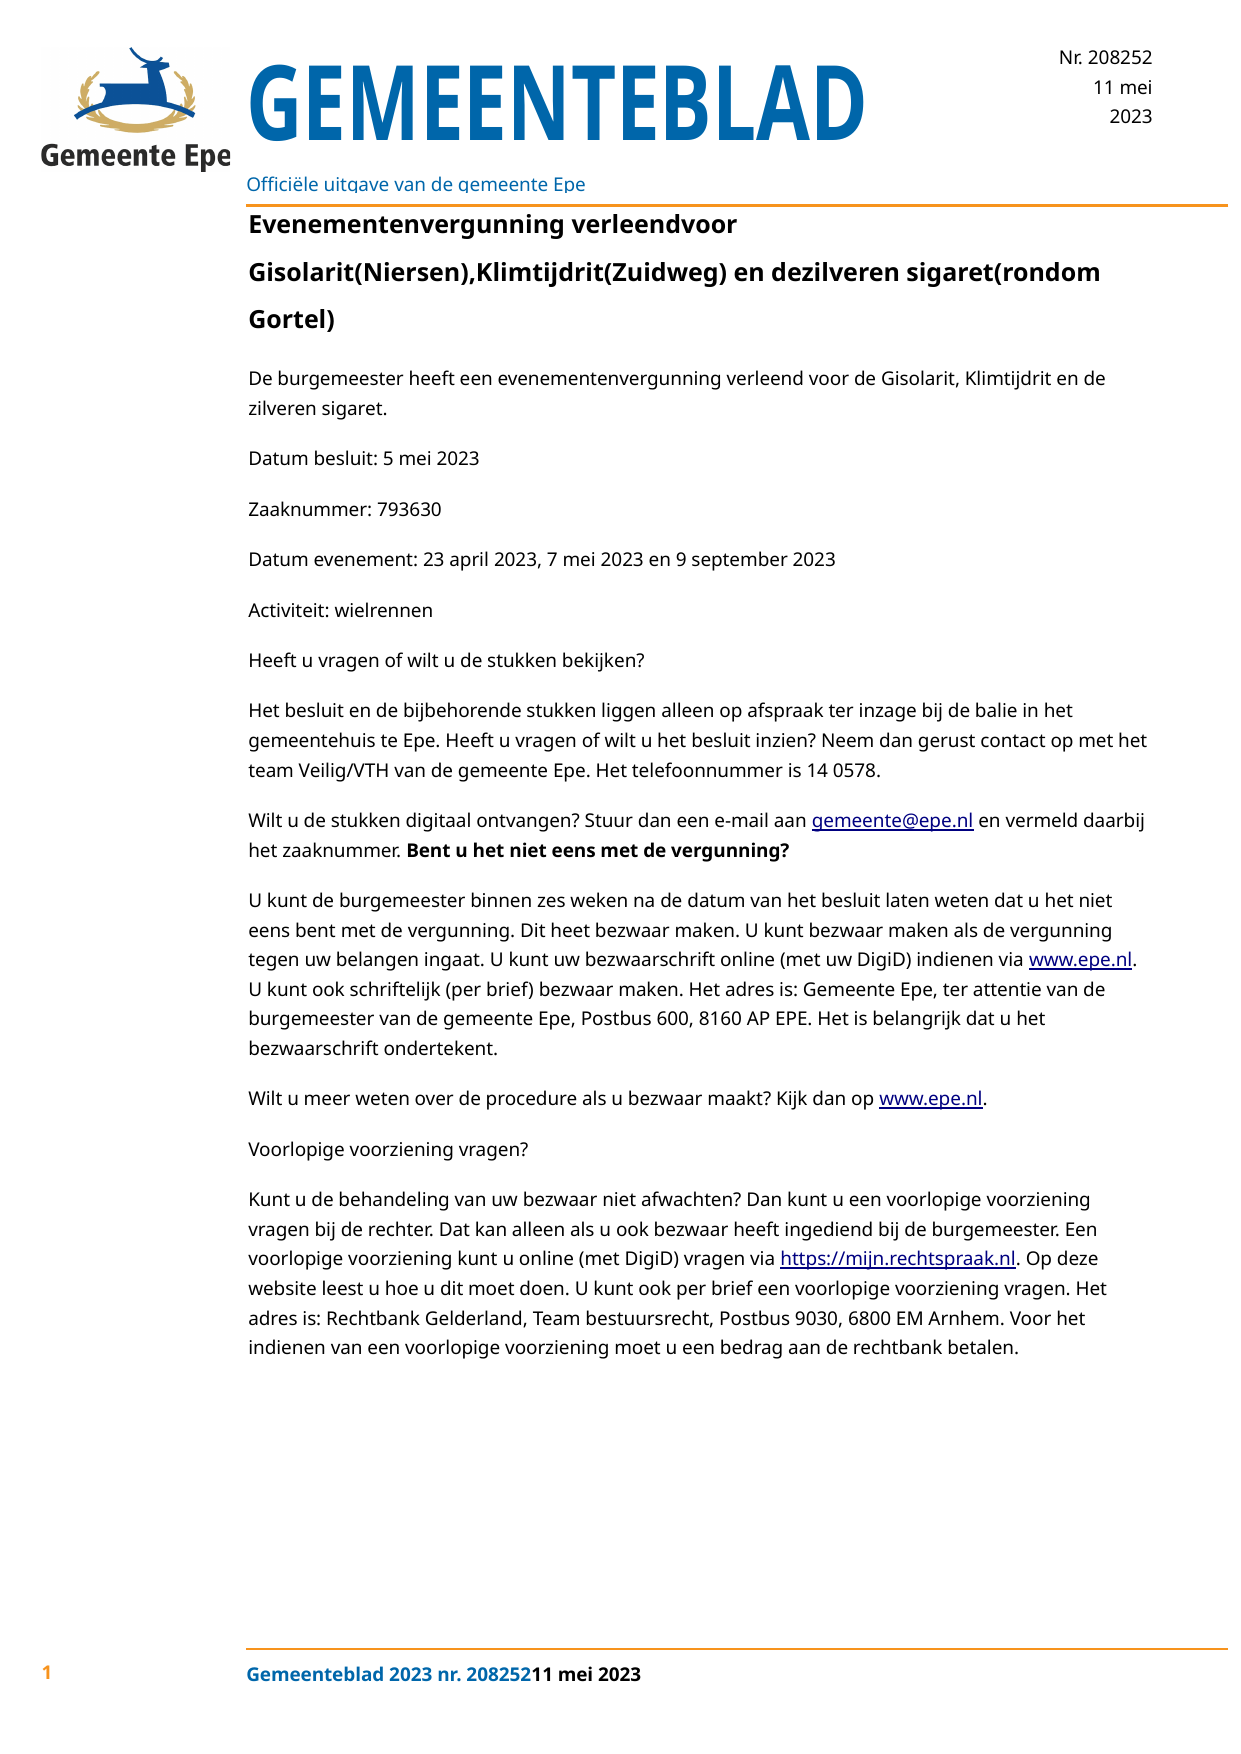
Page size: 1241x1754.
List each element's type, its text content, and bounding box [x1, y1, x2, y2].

text Zaaknummer: 793630 [248, 496, 1152, 522]
text Het besluit en de bijbehorende stukken liggen alleen op afspraak ter inzage bij de balie in het gemeentehuis te Epe. Heeft u vragen of wilt u het besluit inzien? Neem dan gerust contact op met het team Veilig/VTH van de gemeente Epe. Het telefoonnummer is 14 0578. [248, 698, 1152, 782]
text Kunt u de behandeling van uw bezwaar niet afwachten? Dan kunt u een voorlopige voorziening vragen bij de rechter. Dat kan alleen als u ook bezwaar heeft ingediend bij de burgemeester. Een voorlopige voorziening kunt u online (met DigiD) vragen via https://mijn.rechtspraak.nl. Op deze website leest u hoe u dit moet doen. U kunt ook per brief een voorlopige voorziening vragen. Het adres is: Rechtbank Gelderland, Team bestuursrecht, Postbus 9030, 6800 EM Arnhem. Voor het indienen van een voorlopige voorziening moet u een bedrag aan de rechtbank betalen. [248, 1186, 1152, 1360]
text Datum evenement: 23 april 2023, 7 mei 2023 en 9 september 2023 [248, 546, 1152, 572]
text Voorlopige voorziening vragen? [248, 1136, 1152, 1162]
text De burgemeester heeft een evenementenvergunning verleend voor de Gisolarit, Klimtijdrit en de zilveren sigaret. [248, 366, 1152, 421]
picture [41, 47, 231, 172]
text Wilt u de stukken digitaal ontvangen? Stuur dan een e-mail aan gemeente@epe.nl en vermeld daarbij het zaaknummer. Bent u het niet eens met de vergunning? [248, 807, 1152, 862]
text Evenementenvergunning verleendvoor Gisolarit(Niersen),Klimtijdrit(Zuidweg) en dezilveren sigaret(rondom Gortel) [248, 207, 1152, 336]
text Wilt u meer weten over de procedure als u bezwaar maakt? Kijk dan op www.epe.nl. [248, 1086, 1152, 1111]
text Heeft u vragen of wilt u de stukken bekijken? [248, 647, 1152, 673]
text Activiteit: wielrennen [248, 597, 1152, 622]
text U kunt de burgemeester binnen zes weken na de datum van het besluit laten weten dat u het niet eens bent met de vergunning. Dit heet bezwaar maken. U kunt bezwaar maken als de vergunning tegen uw belangen ingaat. U kunt uw bezwaarschrift online (met uw DigiD) indienen via www.epe.nl. U kunt ook schriftelijk (per brief) bezwaar maken. Het adres is: Gemeente Epe, ter attentie van de burgemeester van de gemeente Epe, Postbus 600, 8160 AP EPE. Het is belangrijk dat u het bezwaarschrift ondertekent. [248, 887, 1152, 1061]
text Datum besluit: 5 mei 2023 [248, 446, 1152, 471]
